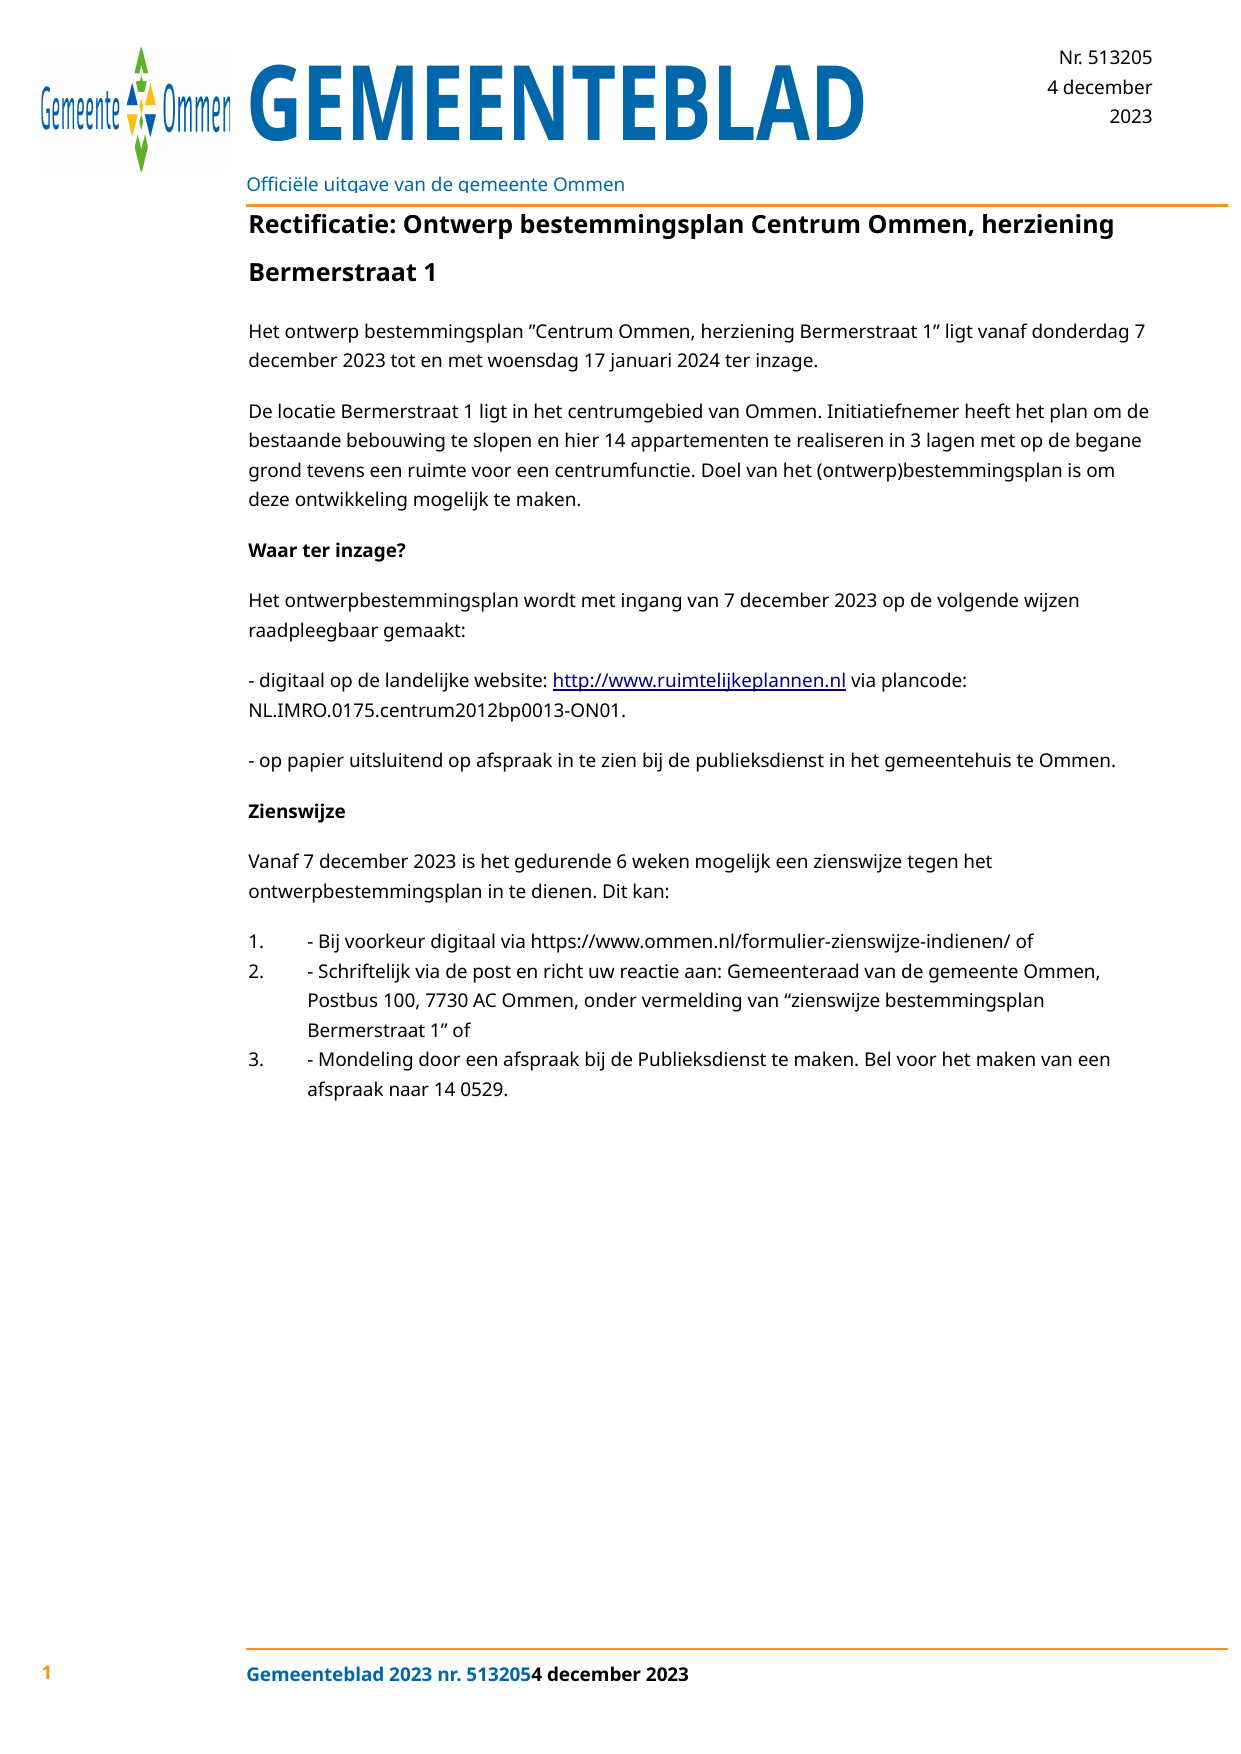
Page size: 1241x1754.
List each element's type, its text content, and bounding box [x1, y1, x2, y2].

text - digitaal op de landelijke website: http://www.ruimtelijkeplannen.nl via plancode: NL.IMRO.0175.centrum2012bp0013-ON01. [248, 667, 1152, 723]
text - op papier uitsluitend op afspraak in te zien bij de publieksdienst in het gemeentehuis te Ommen. [248, 747, 1152, 773]
picture [41, 47, 231, 172]
list - Mondeling door een afspraak bij de Publieksdienst te maken. Bel voor het maken van een afspraak naar 14 0529. [248, 1047, 1152, 1102]
list - Schriftelijk via de post en richt uw reactie aan: Gemeenteraad van de gemeente Ommen, Postbus 100, 7730 AC Ommen, onder vermelding van “zienswijze bestemmingsplan Bermerstraat 1” of [248, 958, 1152, 1043]
text Vanaf 7 december 2023 is het gedurende 6 weken mogelijk een zienswijze tegen het ontwerpbestemmingsplan in te dienen. Dit kan: [248, 848, 1152, 904]
text Waar ter inzage? [248, 537, 1152, 563]
text De locatie Bermerstraat 1 ligt in het centrumgebied van Ommen. Initiatiefnemer heeft het plan om de bestaande bebouwing te slopen en hier 14 appartementen te realiseren in 3 lagen met op de begane grond tevens een ruimte voor een centrumfunctie. Doel van het (ontwerp)bestemmingsplan is om deze ontwikkeling mogelijk te maken. [248, 398, 1152, 512]
text Het ontwerp bestemmingsplan ”Centrum Ommen, herziening Bermerstraat 1” ligt vanaf donderdag 7 december 2023 tot en met woensdag 17 januari 2024 ter inzage. [248, 318, 1152, 373]
text Rectificatie: Ontwerp bestemmingsplan Centrum Ommen, herziening Bermerstraat 1 [248, 207, 1152, 288]
list - Bij voorkeur digitaal via https://www.ommen.nl/formulier-zienswijze-indienen/ of [248, 928, 1152, 954]
text Zienswijze [248, 798, 1152, 824]
text Het ontwerpbestemmingsplan wordt met ingang van 7 december 2023 op de volgende wijzen raadpleegbaar gemaakt: [248, 587, 1152, 643]
